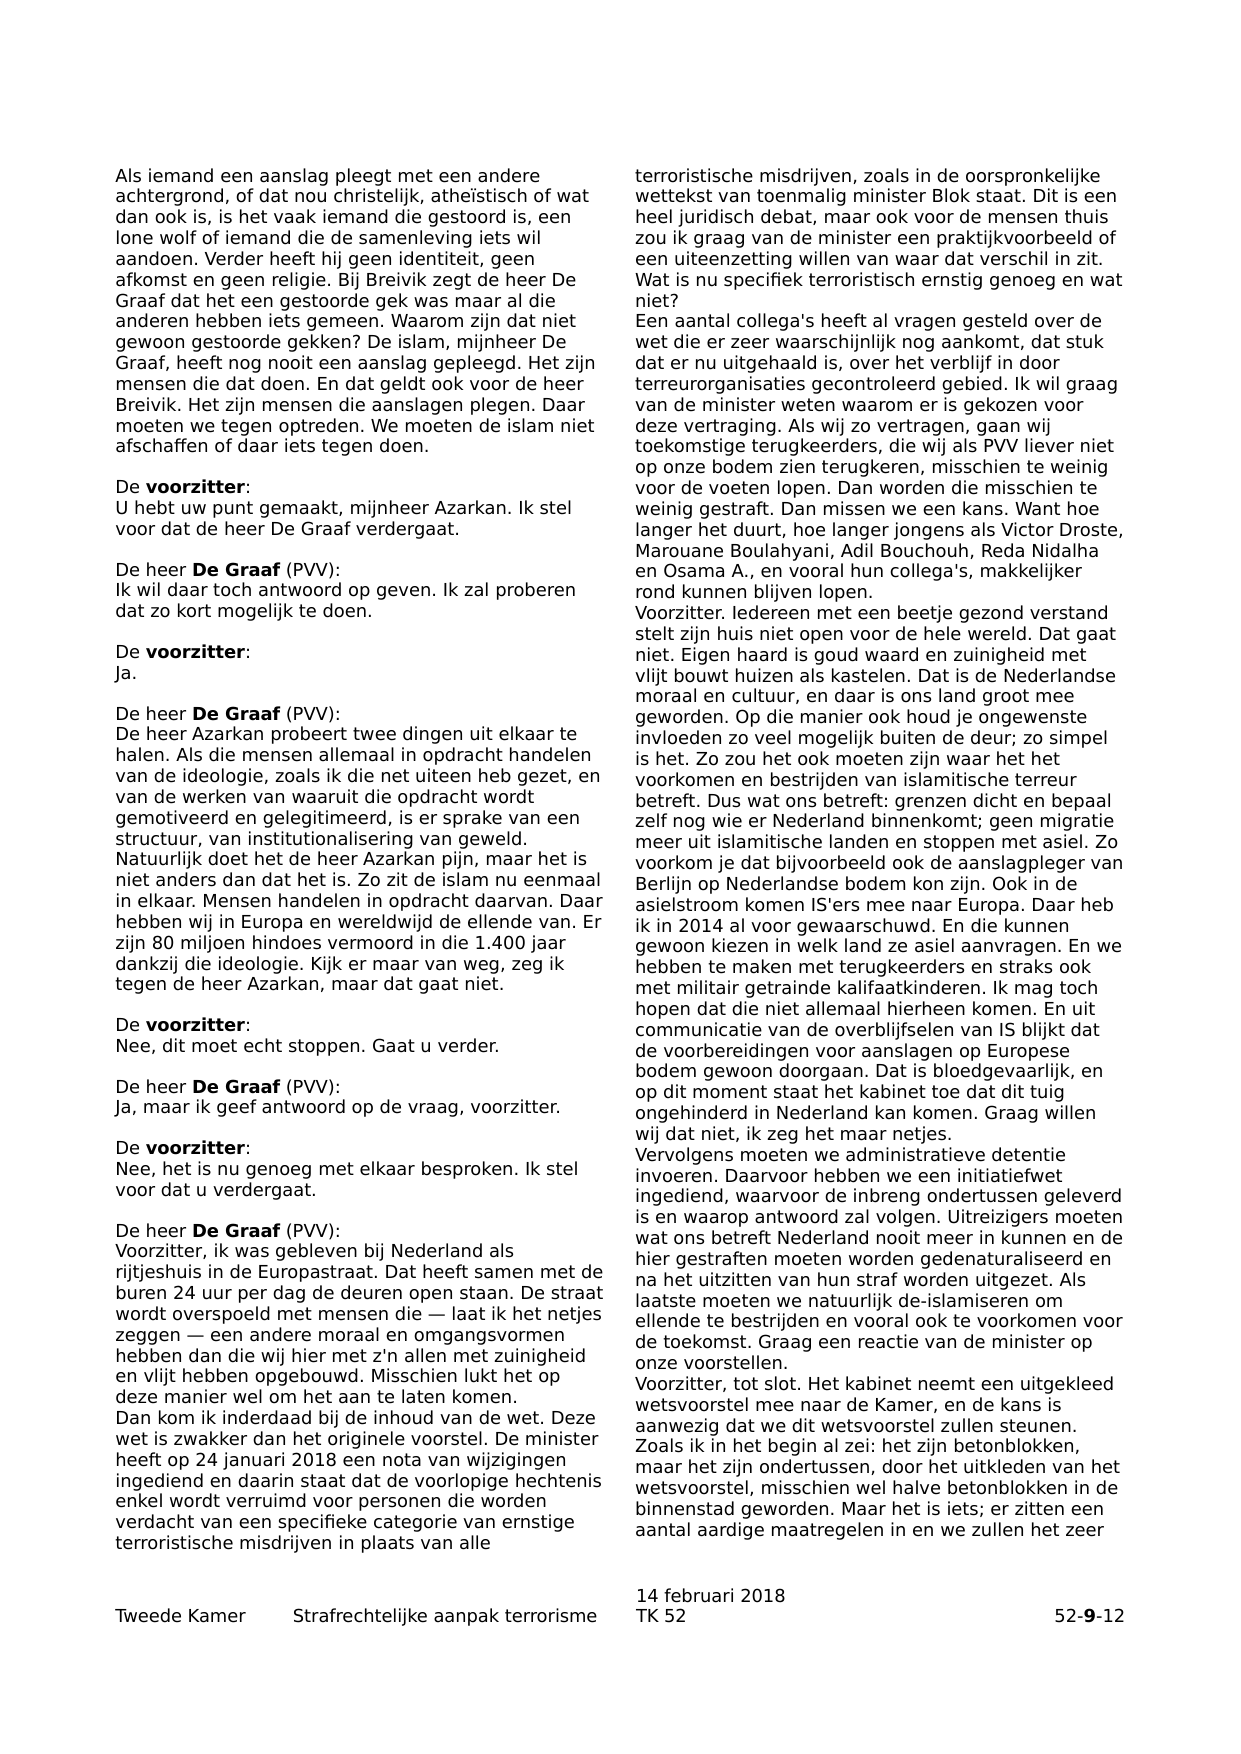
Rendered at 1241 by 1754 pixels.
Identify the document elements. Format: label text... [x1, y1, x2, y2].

text Ja, maar ik geef antwoord op de vraag, voorzitter. [115, 1097, 605, 1118]
text De voorzitter: [115, 642, 605, 662]
text Als iemand een aanslag pleegt met een andere achtergrond, of dat nou christelijk, atheïstisch of wat dan ook is, is het vaak iemand die gestoord is, een lone wolf of iemand die de samenleving iets wil aandoen. Verder heeft hij geen identiteit, geen afkomst en geen religie. Bij Breivik zegt de heer De Graaf dat het een gestoorde gek was maar al die anderen hebben iets gemeen. Waarom zijn dat niet gewoon gestoorde gekken? De islam, mijnheer De Graaf, heeft nog nooit een aanslag gepleegd. Het zijn mensen die dat doen. En dat geldt ook voor de heer Breivik. Het zijn mensen die aanslagen plegen. Daar moeten we tegen optreden. We moeten de islam niet afschaffen of daar iets tegen doen. [115, 165, 605, 457]
text terroristische misdrijven, zoals in de oorspronkelijke wettekst van toenmalig minister Blok staat. Dit is een heel juridisch debat, maar ook voor de mensen thuis zou ik graag van de minister een praktijkvoorbeeld of een uiteenzetting willen van waar dat verschil in zit. Wat is nu specifiek terroristisch ernstig genoeg en wat niet? [635, 165, 1125, 311]
text De voorzitter: [115, 1015, 605, 1036]
text Voorzitter. Iedereen met een beetje gezond verstand stelt zijn huis niet open voor de hele wereld. Dat gaat niet. Eigen haard is goud waard en zuinigheid met vlijt bouwt huizen als kastelen. Dat is de Nederlandse moraal en cultuur, en daar is ons land groot mee geworden. Op die manier ook houd je ongewenste invloeden zo veel mogelijk buiten de deur; zo simpel is het. Zo zou het ook moeten zijn waar het het voorkomen en bestrijden van islamitische terreur betreft. Dus wat ons betreft: grenzen dicht en bepaal zelf nog wie er Nederland binnenkomt; geen migratie meer uit islamitische landen en stoppen met asiel. Zo voorkom je dat bijvoorbeeld ook de aanslagpleger van Berlijn op Nederlandse bodem kon zijn. Ook in de asielstroom komen IS'ers mee naar Europa. Daar heb ik in 2014 al voor gewaarschuwd. En die kunnen gewoon kiezen in welk land ze asiel aanvragen. En we hebben te maken met terugkeerders en straks ook met militair getrainde kalifaatkinderen. Ik mag toch hopen dat die niet allemaal hierheen komen. En uit communicatie van de overblijfselen van IS blijkt dat de voorbereidingen voor aanslagen op Europese bodem gewoon doorgaan. Dat is bloedgevaarlijk, en op dit moment staat het kabinet toe dat dit tuig ongehinderd in Nederland kan komen. Graag willen wij dat niet, ik zeg het maar netjes. [635, 603, 1125, 1144]
text Een aantal collega's heeft al vragen gesteld over de wet die er zeer waarschijnlijk nog aankomt, dat stuk dat er nu uitgehaald is, over het verblijf in door terreurorganisaties gecontroleerd gebied. Ik wil graag van de minister weten waarom er is gekozen voor deze vertraging. Als wij zo vertragen, gaan wij toekomstige terugkeerders, die wij als PVV liever niet op onze bodem zien terugkeren, misschien te weinig voor de voeten lopen. Dan worden die misschien te weinig gestraft. Dan missen we een kans. Want hoe langer het duurt, hoe langer jongens als Victor Droste, Marouane Boulahyani, Adil Bouchouh, Reda Nidalha en Osama A., en vooral hun collega's, makkelijker rond kunnen blijven lopen. [635, 311, 1125, 603]
text Vervolgens moeten we administratieve detentie invoeren. Daarvoor hebben we een initiatiefwet ingediend, waarvoor de inbreng ondertussen geleverd is en waarop antwoord zal volgen. Uitreizigers moeten wat ons betreft Nederland nooit meer in kunnen en de hier gestraften moeten worden gedenaturaliseerd en na het uitzitten van hun straf worden uitgezet. Als laatste moeten we natuurlijk de-islamiseren om ellende te bestrijden en vooral ook te voorkomen voor de toekomst. Graag een reactie van de minister op onze voorstellen. [635, 1144, 1125, 1374]
text Voorzitter, tot slot. Het kabinet neemt een uitgekleed wetsvoorstel mee naar de Kamer, en de kans is aanwezig dat we dit wetsvoorstel zullen steunen. Zoals ik in het begin al zei: het zijn betonblokken, maar het zijn ondertussen, door het uitkleden van het wetsvoorstel, misschien wel halve betonblokken in de binnenstad geworden. Maar het is iets; er zitten een aantal aardige maatregelen in en we zullen het zeer [635, 1374, 1125, 1540]
text De voorzitter: [115, 477, 605, 498]
text Dan kom ik inderdaad bij de inhoud van de wet. Deze wet is zwakker dan het originele voorstel. De minister heeft op 24 januari 2018 een nota van wijzigingen ingediend en daarin staat dat de voorlopige hechtenis enkel wordt verruimd voor personen die worden verdacht van een specifieke categorie van ernstige terroristische misdrijven in plaats van alle [115, 1408, 605, 1554]
text De voorzitter: [115, 1138, 605, 1159]
text Ja. [115, 662, 605, 683]
text Nee, het is nu genoeg met elkaar besproken. Ik stel voor dat u verdergaat. [115, 1159, 605, 1200]
text Voorzitter, ik was gebleven bij Nederland als rijtjeshuis in de Europastraat. Dat heeft samen met de buren 24 uur per dag de deuren open staan. De straat wordt overspoeld met mensen die — laat ik het netjes zeggen — een andere moraal en omgangsvormen hebben dan die wij hier met z'n allen met zuinigheid en vlijt hebben opgebouwd. Misschien lukt het op deze manier wel om het aan te laten komen. [115, 1241, 605, 1408]
text U hebt uw punt gemaakt, mijnheer Azarkan. Ik stel voor dat de heer De Graaf verdergaat. [115, 498, 605, 539]
text De heer De Graaf (PVV): [115, 1220, 605, 1241]
text De heer De Graaf (PVV): [115, 703, 605, 724]
text Nee, dit moet echt stoppen. Gaat u verder. [115, 1036, 605, 1056]
text De heer Azarkan probeert twee dingen uit elkaar te halen. Als die mensen allemaal in opdracht handelen van de ideologie, zoals ik die net uiteen heb gezet, en van de werken van waaruit die opdracht wordt gemotiveerd en gelegitimeerd, is er sprake van een structuur, van institutionalisering van geweld. Natuurlijk doet het de heer Azarkan pijn, maar het is niet anders dan dat het is. Zo zit de islam nu eenmaal in elkaar. Mensen handelen in opdracht daarvan. Daar hebben wij in Europa en wereldwijd de ellende van. Er zijn 80 miljoen hindoes vermoord in die 1.400 jaar dankzij die ideologie. Kijk er maar van weg, zeg ik tegen de heer Azarkan, maar dat gaat niet. [115, 724, 605, 995]
text De heer De Graaf (PVV): [115, 1076, 605, 1097]
text De heer De Graaf (PVV): [115, 559, 605, 580]
text Ik wil daar toch antwoord op geven. Ik zal proberen dat zo kort mogelijk te doen. [115, 580, 605, 622]
